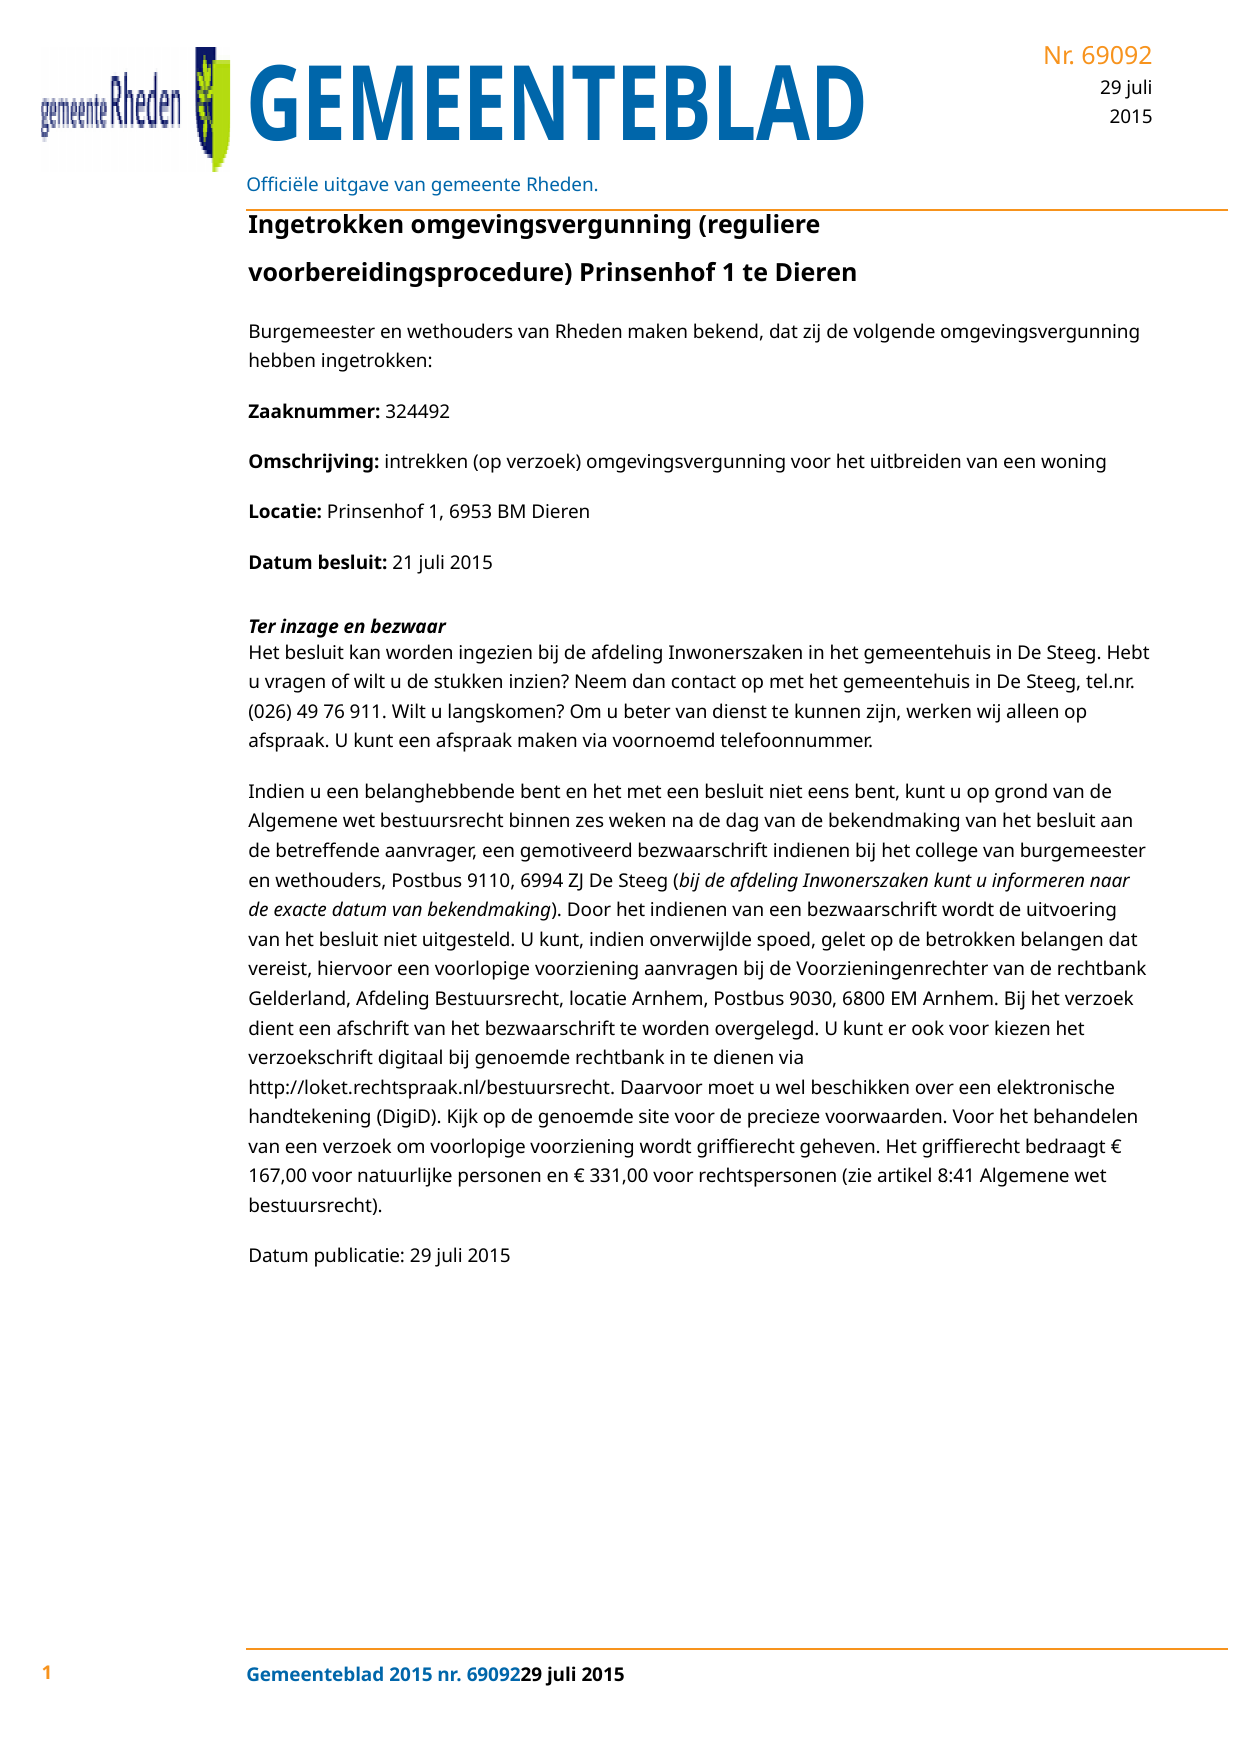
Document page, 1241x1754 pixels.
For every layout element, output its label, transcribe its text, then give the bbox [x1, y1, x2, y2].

text Ter inzage en bezwaar [248, 613, 1152, 639]
text Locatie: Prinsenhof 1, 6953 BM Dieren [248, 499, 1152, 524]
picture [41, 47, 231, 172]
text Datum besluit: 21 juli 2015 [248, 549, 1152, 575]
text Het besluit kan worden ingezien bij de afdeling Inwonerszaken in het gemeentehuis in De Steeg. Hebt u vragen of wilt u de stukken inzien? Neem dan contact op met het gemeentehuis in De Steeg, tel.nr. (026) 49 76 911. Wilt u langskomen? Om u beter van dienst te kunnen zijn, werken wij alleen op afspraak. U kunt een afspraak maken via voornoemd telefoonnummer. [248, 639, 1152, 753]
text Burgemeester en wethouders van Rheden maken bekend, dat zij de volgende omgevingsvergunning hebben ingetrokken: [248, 318, 1152, 373]
text Datum publicatie: 29 juli 2015 [248, 1243, 1152, 1268]
text Ingetrokken omgevingsvergunning (reguliere voorbereidingsprocedure) Prinsenhof 1 te Dieren [248, 211, 1152, 288]
text Zaaknummer: 324492 [248, 398, 1152, 424]
text Indien u een belanghebbende bent en het met een besluit niet eens bent, kunt u op grond van de Algemene wet bestuursrecht binnen zes weken na de dag van de bekendmaking van het besluit aan de betreffende aanvrager, een gemotiveerd bezwaarschrift indienen bij het college van burgemeester en wethouders, Postbus 9110, 6994 ZJ De Steeg (bij de afdeling Inwonerszaken kunt u informeren naar de exacte datum van bekendmaking). Door het indienen van een bezwaarschrift wordt de uitvoering van het besluit niet uitgesteld. U kunt, indien onverwijlde spoed, gelet op de betrokken belangen dat vereist, hiervoor een voorlopige voorziening aanvragen bij de Voorzieningenrechter van de rechtbank Gelderland, Afdeling Bestuursrecht, locatie Arnhem, Postbus 9030, 6800 EM Arnhem. Bij het verzoek dient een afschrift van het bezwaarschrift te worden overgelegd. U kunt er ook voor kiezen het verzoekschrift digitaal bij genoemde rechtbank in te dienen via http://loket.rechtspraak.nl/bestuursrecht. Daarvoor moet u wel beschikken over een elektronische handtekening (DigiD). Kijk op de genoemde site voor de precieze voorwaarden. Voor het behandelen van een verzoek om voorlopige voorziening wordt griffierecht geheven. Het griffierecht bedraagt € 167,00 voor natuurlijke personen en € 331,00 voor rechtspersonen (zie artikel 8:41 Algemene wet bestuursrecht). [248, 778, 1152, 1218]
text Omschrijving: intrekken (op verzoek) omgevingsvergunning voor het uitbreiden van een woning [248, 448, 1152, 474]
